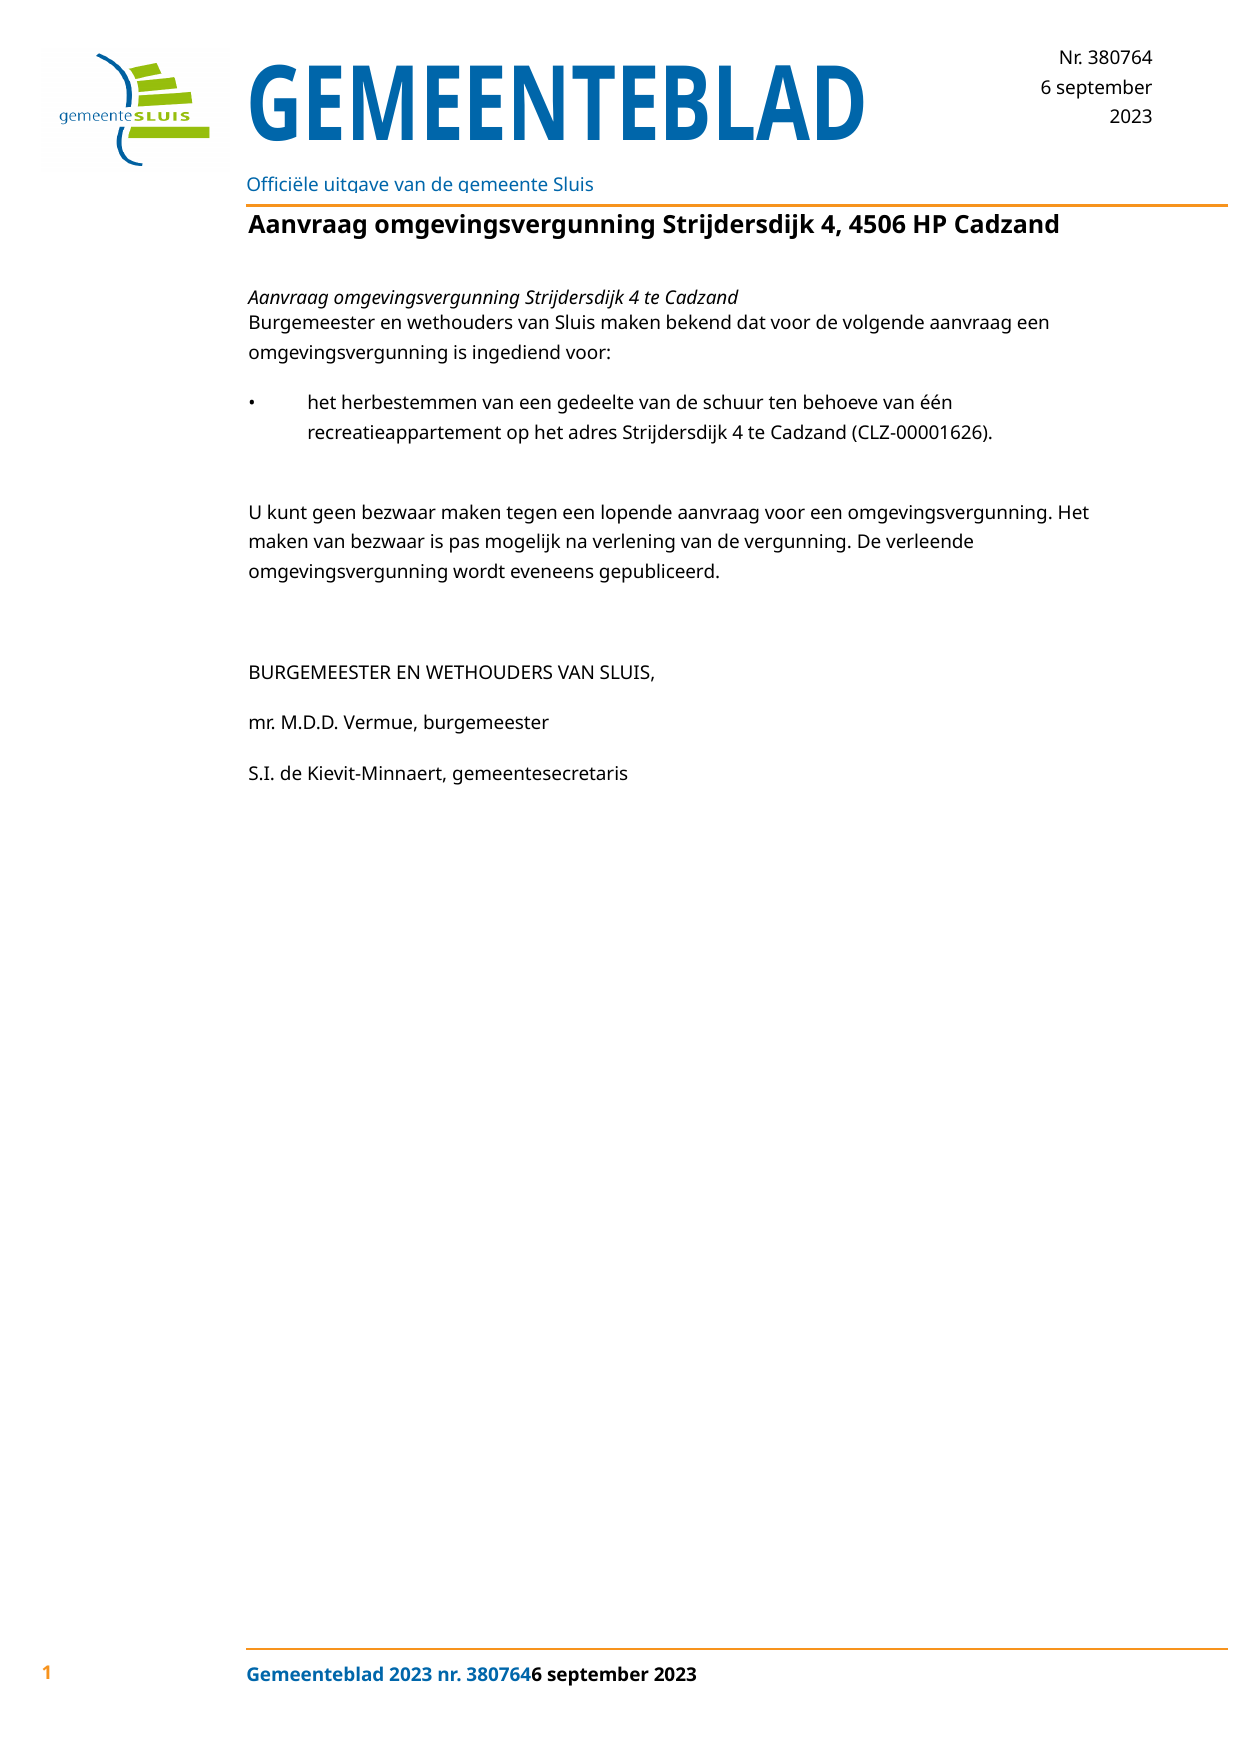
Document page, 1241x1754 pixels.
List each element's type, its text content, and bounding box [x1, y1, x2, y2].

text U kunt geen bezwaar maken tegen een lopende aanvraag voor een omgevingsvergunning. Het maken van bezwaar is pas mogelijk na verlening van de vergunning. De verleende omgevingsvergunning wordt eveneens gepubliceerd. [248, 499, 1152, 584]
text S.I. de Kievit-Minnaert, gemeentesecretaris [248, 760, 1152, 786]
text Aanvraag omgevingsvergunning Strijdersdijk 4, 4506 HP Cadzand [248, 207, 1152, 241]
text mr. M.D.D. Vermue, burgemeester [248, 709, 1152, 735]
text Burgemeester en wethouders van Sluis maken bekend dat voor de volgende aanvraag een omgevingsvergunning is ingediend voor: [248, 309, 1152, 365]
list het herbestemmen van een gedeelte van de schuur ten behoeve van één recreatieappartement op het adres Strijdersdijk 4 te Cadzand (CLZ-00001626). [248, 389, 1152, 445]
text Aanvraag omgevingsvergunning Strijdersdijk 4 te Cadzand [248, 284, 1152, 309]
picture [41, 47, 231, 172]
text BURGEMEESTER EN WETHOUDERS VAN SLUIS, [248, 659, 1152, 685]
